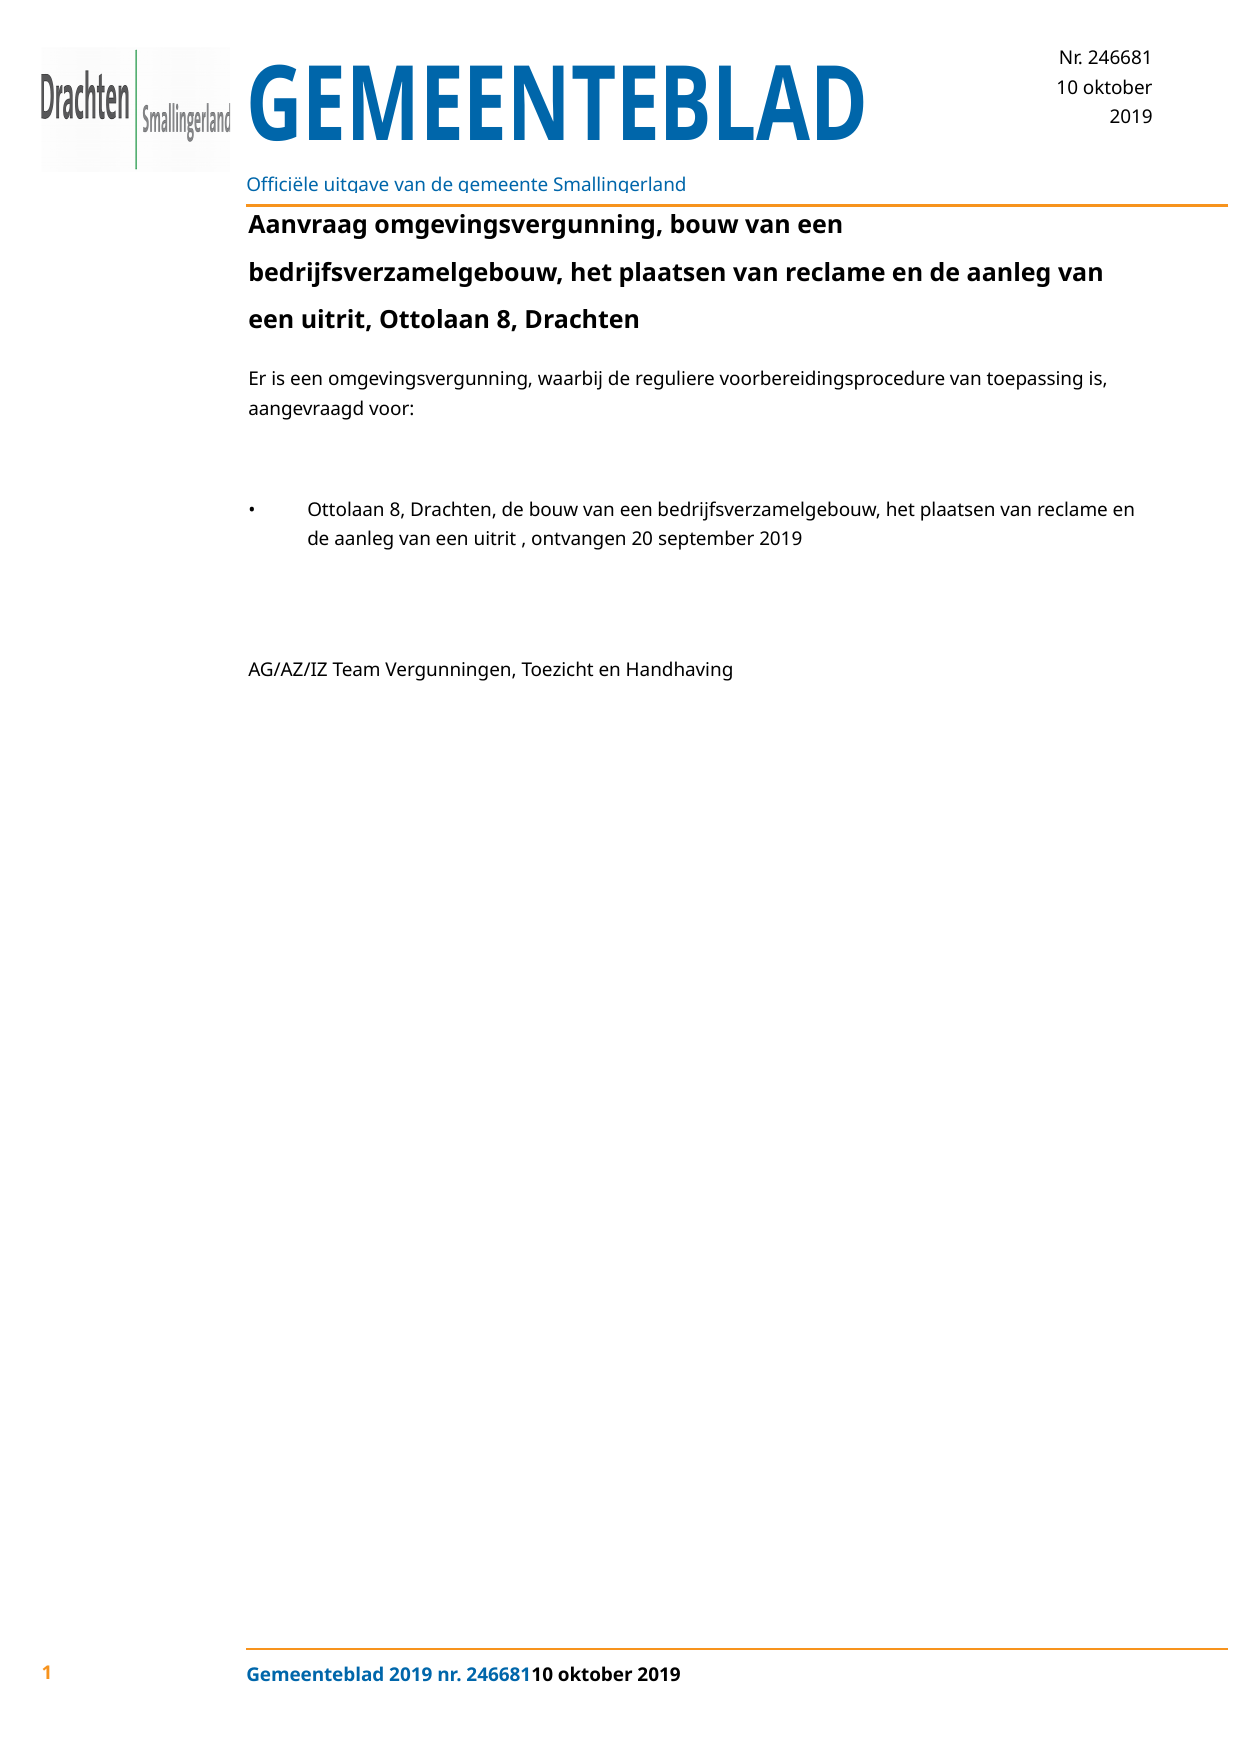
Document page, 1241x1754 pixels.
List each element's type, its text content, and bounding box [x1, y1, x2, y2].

list Ottolaan 8, Drachten, de bouw van een bedrijfsverzamelgebouw, het plaatsen van reclame en de aanleg van een uitrit , ontvangen 20 september 2019 [248, 496, 1152, 551]
text Er is een omgevingsvergunning, waarbij de reguliere voorbereidingsprocedure van toepassing is, aangevraagd voor: [248, 366, 1152, 421]
text Aanvraag omgevingsvergunning, bouw van een bedrijfsverzamelgebouw, het plaatsen van reclame en de aanleg van een uitrit, Ottolaan 8, Drachten [248, 207, 1152, 336]
picture [41, 47, 231, 172]
text AG/AZ/IZ Team Vergunningen, Toezicht en Handhaving [248, 656, 1152, 682]
